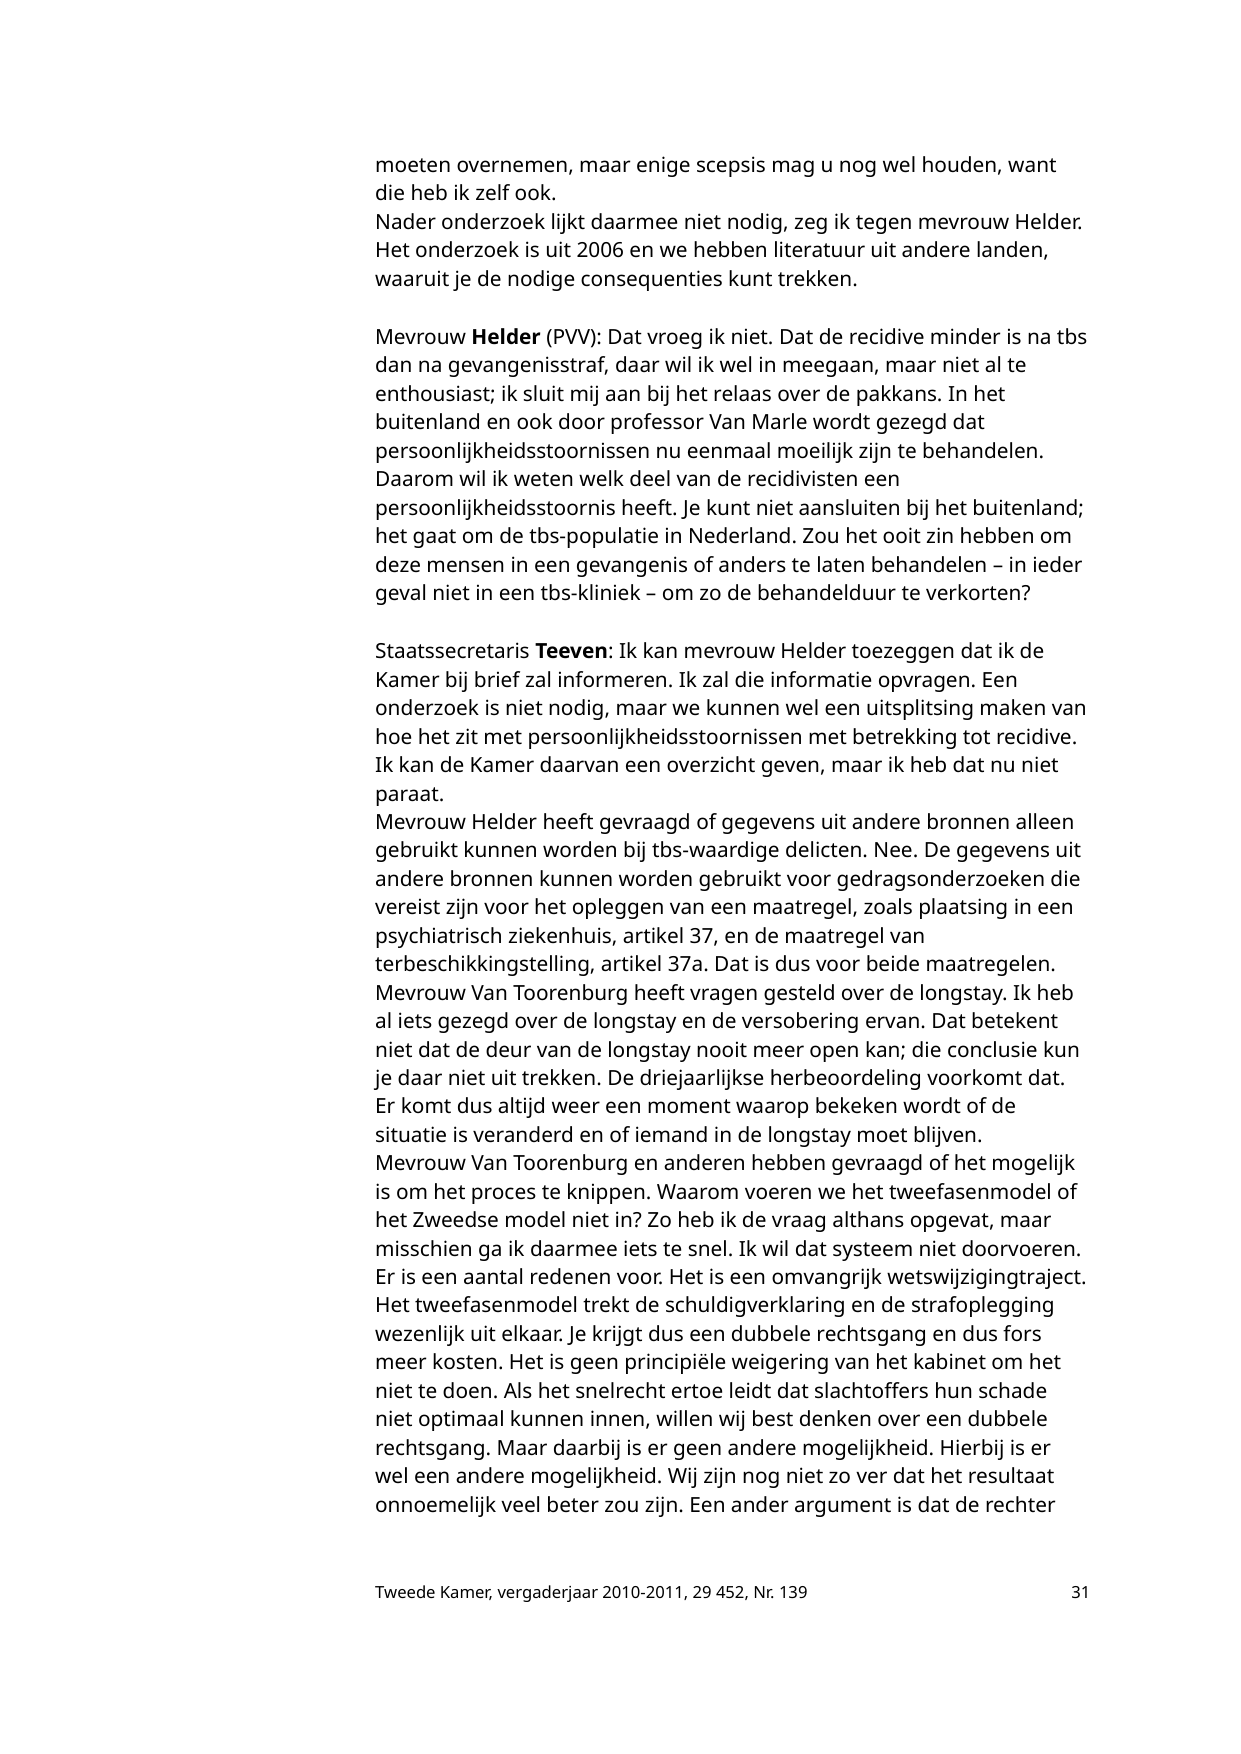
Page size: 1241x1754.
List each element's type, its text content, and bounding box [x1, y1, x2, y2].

text Mevrouw Van Toorenburg heeft vragen gesteld over de longstay. Ik heb al iets gezegd over de longstay en de versobering ervan. Dat betekent niet dat de deur van de longstay nooit meer open kan; die conclusie kun je daar niet uit trekken. De driejaarlijkse herbeoordeling voorkomt dat. Er komt dus altijd weer een moment waarop bekeken wordt of de situatie is veranderd en of iemand in de longstay moet blijven. [375, 978, 1090, 1148]
text Mevrouw Helder heeft gevraagd of gegevens uit andere bronnen alleen gebruikt kunnen worden bij tbs-waardige delicten. Nee. De gegevens uit andere bronnen kunnen worden gebruikt voor gedragsonderzoeken die vereist zijn voor het opleggen van een maatregel, zoals plaatsing in een psychiatrisch ziekenhuis, artikel 37, en de maatregel van terbeschikkingstelling, artikel 37a. Dat is dus voor beide maatregelen. [375, 807, 1090, 978]
text moeten overnemen, maar enige scepsis mag u nog wel houden, want die heb ik zelf ook. [375, 150, 1090, 207]
text Nader onderzoek lijkt daarmee niet nodig, zeg ik tegen mevrouw Helder. Het onderzoek is uit 2006 en we hebben literatuur uit andere landen, waaruit je de nodige consequenties kunt trekken. [375, 207, 1090, 292]
text Mevrouw Helder (PVV): Dat vroeg ik niet. Dat de recidive minder is na tbs dan na gevangenisstraf, daar wil ik wel in meegaan, maar niet al te enthousiast; ik sluit mij aan bij het relaas over de pakkans. In het buitenland en ook door professor Van Marle wordt gezegd dat persoonlijkheidsstoornissen nu eenmaal moeilijk zijn te behandelen. Daarom wil ik weten welk deel van de recidivisten een persoonlijkheidsstoornis heeft. Je kunt niet aansluiten bij het buitenland; het gaat om de tbs-populatie in Nederland. Zou het ooit zin hebben om deze mensen in een gevangenis of anders te laten behandelen – in ieder geval niet in een tbs-kliniek – om zo de behandelduur te verkorten? [375, 322, 1090, 607]
text Mevrouw Van Toorenburg en anderen hebben gevraagd of het mogelijk is om het proces te knippen. Waarom voeren we het tweefasenmodel of het Zweedse model niet in? Zo heb ik de vraag althans opgevat, maar misschien ga ik daarmee iets te snel. Ik wil dat systeem niet doorvoeren. Er is een aantal redenen voor. Het is een omvangrijk wetswijzigingtraject. Het tweefasenmodel trekt de schuldigverklaring en de strafoplegging wezenlijk uit elkaar. Je krijgt dus een dubbele rechtsgang en dus fors meer kosten. Het is geen principiële weigering van het kabinet om het niet te doen. Als het snelrecht ertoe leidt dat slachtoffers hun schade niet optimaal kunnen innen, willen wij best denken over een dubbele rechtsgang. Maar daarbij is er geen andere mogelijkheid. Hierbij is er wel een andere mogelijkheid. Wij zijn nog niet zo ver dat het resultaat onnoemelijk veel beter zou zijn. Een ander argument is dat de rechter [375, 1148, 1090, 1518]
text Staatssecretaris Teeven: Ik kan mevrouw Helder toezeggen dat ik de Kamer bij brief zal informeren. Ik zal die informatie opvragen. Een onderzoek is niet nodig, maar we kunnen wel een uitsplitsing maken van hoe het zit met persoonlijkheidsstoornissen met betrekking tot recidive. Ik kan de Kamer daarvan een overzicht geven, maar ik heb dat nu niet paraat. [375, 637, 1090, 807]
